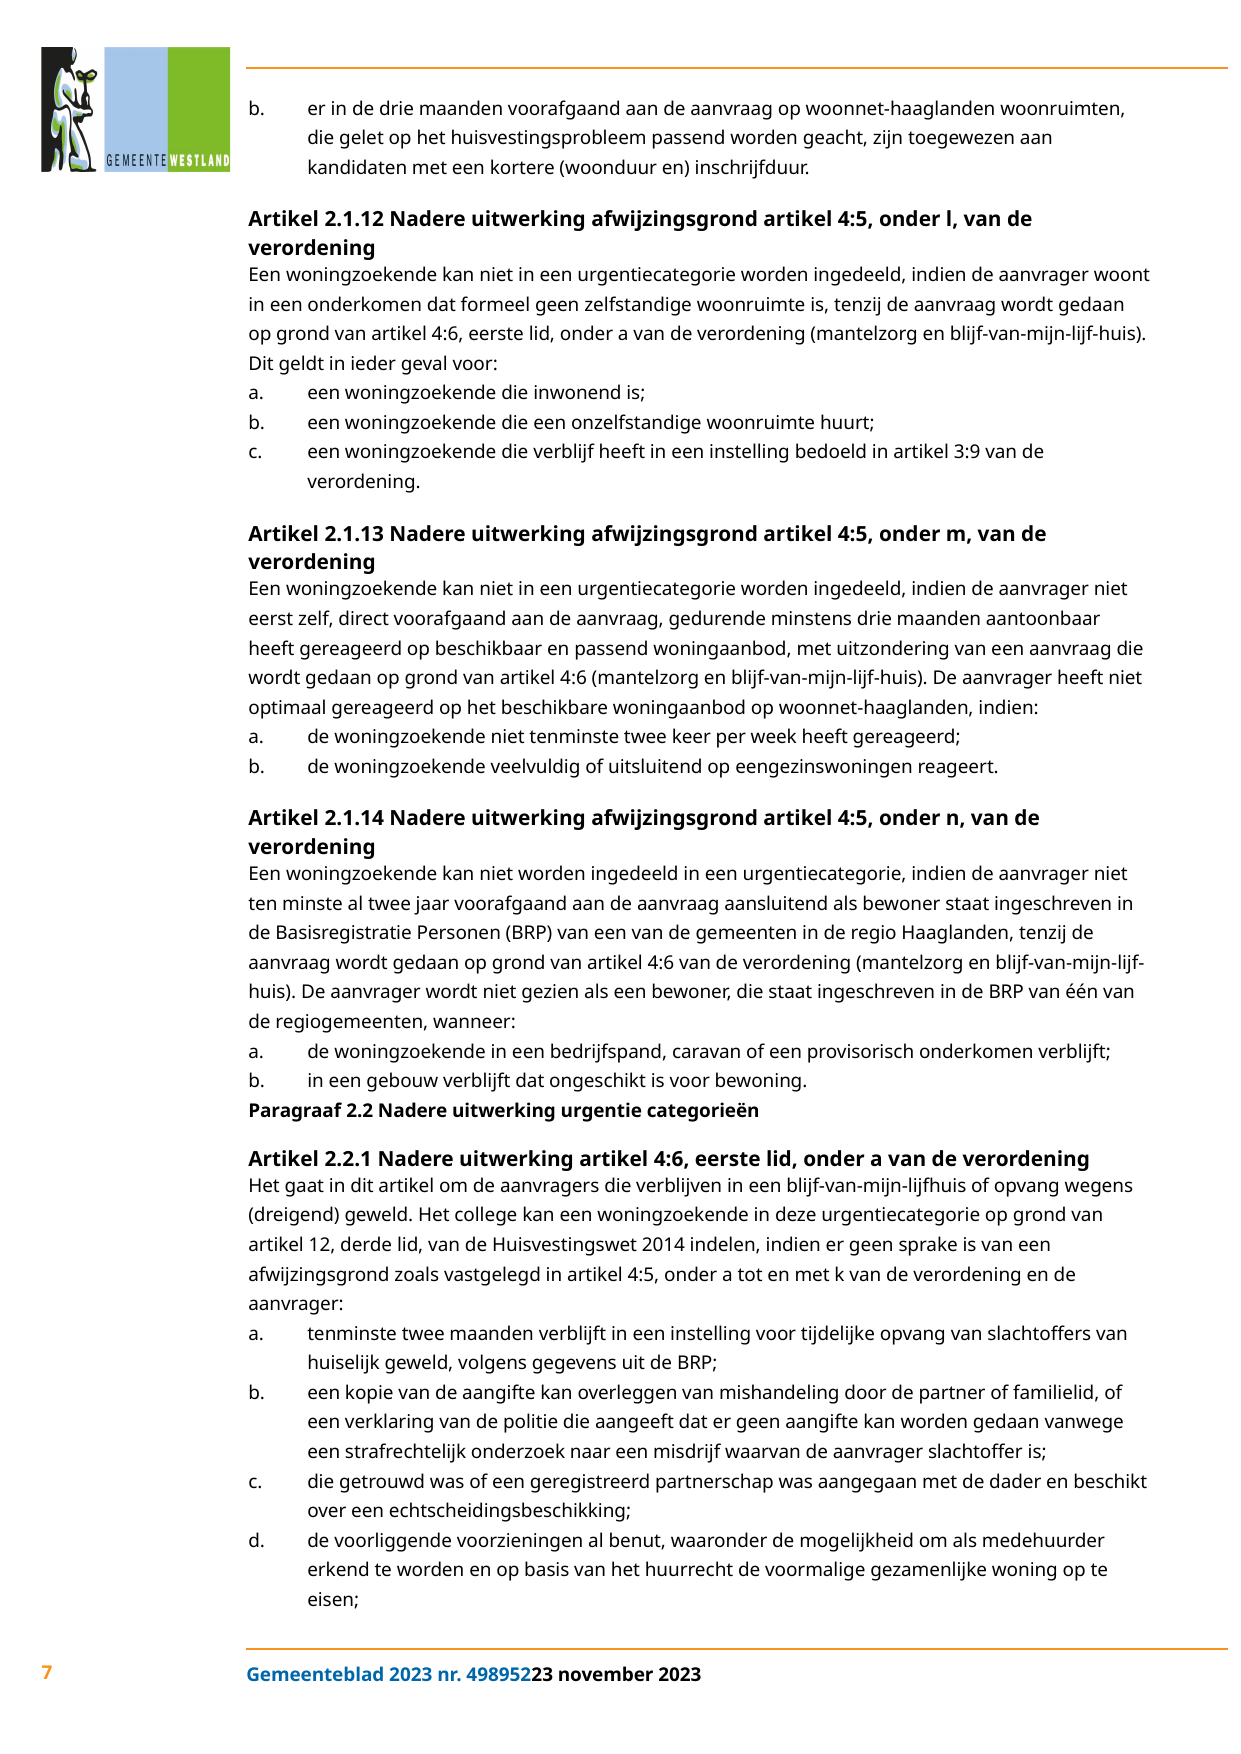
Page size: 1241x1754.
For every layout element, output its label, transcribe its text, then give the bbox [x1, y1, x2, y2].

text Een woningzoekende kan niet in een urgentiecategorie worden ingedeeld, indien de aanvrager woont in een onderkomen dat formeel geen zelfstandige woonruimte is, tenzij de aanvraag wordt gedaan op grond van artikel 4:6, eerste lid, onder a van de verordening (mantelzorg en blijf-van-mijn-lijf-huis). Dit geldt in ieder geval voor: [248, 261, 1152, 376]
list de woningzoekende in een bedrijfspand, caravan of een provisorisch onderkomen verblijft; [248, 1038, 1152, 1064]
text Paragraaf 2.2 Nadere uitwerking urgentie categorieën [248, 1097, 1152, 1123]
list een woningzoekende die verblijf heeft in een instelling bedoeld in artikel 3:9 van de verordening. [248, 439, 1152, 494]
list in een gebouw verblijft dat ongeschikt is voor bewoning. [248, 1067, 1152, 1093]
text Artikel 2.1.13 Nadere uitwerking afwijzingsgrond artikel 4:5, onder m, van de verordening [248, 519, 1152, 576]
text Artikel 2.1.12 Nadere uitwerking afwijzingsgrond artikel 4:5, onder l, van de verordening [248, 204, 1152, 261]
list die getrouwd was of een geregistreerd partnerschap was aangegaan met de dader en beschikt over een echtscheidingsbeschikking; [248, 1468, 1152, 1523]
list tenminste twee maanden verblijft in een instelling voor tijdelijke opvang van slachtoffers van huiselijk geweld, volgens gegevens uit de BRP; [248, 1320, 1152, 1375]
text Een woningzoekende kan niet worden ingedeeld in een urgentiecategorie, indien de aanvrager niet ten minste al twee jaar voorafgaand aan de aanvraag aansluitend als bewoner staat ingeschreven in de Basisregistratie Personen (BRP) van een van de gemeenten in de regio Haaglanden, tenzij de aanvraag wordt gedaan op grond van artikel 4:6 van de verordening (mantelzorg en blijf-van-mijn-lijf-huis). De aanvrager wordt niet gezien als een bewoner, die staat ingeschreven in de BRP van één van de regiogemeenten, wanneer: [248, 860, 1152, 1034]
text Een woningzoekende kan niet in een urgentiecategorie worden ingedeeld, indien de aanvrager niet eerst zelf, direct voorafgaand aan de aanvraag, gedurende minstens drie maanden aantoonbaar heeft gereageerd op beschikbaar en passend woningaanbod, met uitzondering van een aanvraag die wordt gedaan op grond van artikel 4:6 (mantelzorg en blijf-van-mijn-lijf-huis). De aanvrager heeft niet optimaal gereageerd op het beschikbare woningaanbod op woonnet-haaglanden, indien: [248, 576, 1152, 720]
list een woningzoekende die een onzelfstandige woonruimte huurt; [248, 409, 1152, 435]
list de woningzoekende veelvuldig of uitsluitend op eengezinswoningen reageert. [248, 753, 1152, 779]
list een kopie van de aangifte kan overleggen van mishandeling door de partner of familielid, of een verklaring van de politie die aangeeft dat er geen aangifte kan worden gedaan vanwege een strafrechtelijk onderzoek naar een misdrijf waarvan de aanvrager slachtoffer is; [248, 1379, 1152, 1464]
list de woningzoekende niet tenminste twee keer per week heeft gereageerd; [248, 723, 1152, 749]
list een woningzoekende die inwonend is; [248, 379, 1152, 405]
text Artikel 2.1.14 Nadere uitwerking afwijzingsgrond artikel 4:5, onder n, van de verordening [248, 803, 1152, 860]
text Het gaat in dit artikel om de aanvragers die verblijven in een blijf-van-mijn-lijfhuis of opvang wegens (dreigend) geweld. Het college kan een woningzoekende in deze urgentiecategorie op grond van artikel 12, derde lid, van de Huisvestingswet 2014 indelen, indien er geen sprake is van een afwijzingsgrond zoals vastgelegd in artikel 4:5, onder a tot en met k van de verordening en de aanvrager: [248, 1172, 1152, 1316]
picture [41, 47, 231, 172]
text Artikel 2.2.1 Nadere uitwerking artikel 4:6, eerste lid, onder a van de verordening [248, 1144, 1152, 1172]
list de voorliggende voorzieningen al benut, waaronder de mogelijkheid om als medehuurder erkend te worden en op basis van het huurrecht de voormalige gezamenlijke woning op te eisen; [248, 1527, 1152, 1612]
list er in de drie maanden voorafgaand aan de aanvraag op woonnet-haaglanden woonruimten, die gelet op het huisvestingsprobleem passend worden geacht, zijn toegewezen aan kandidaten met een kortere (woonduur en) inschrijfduur. [248, 95, 1152, 180]
